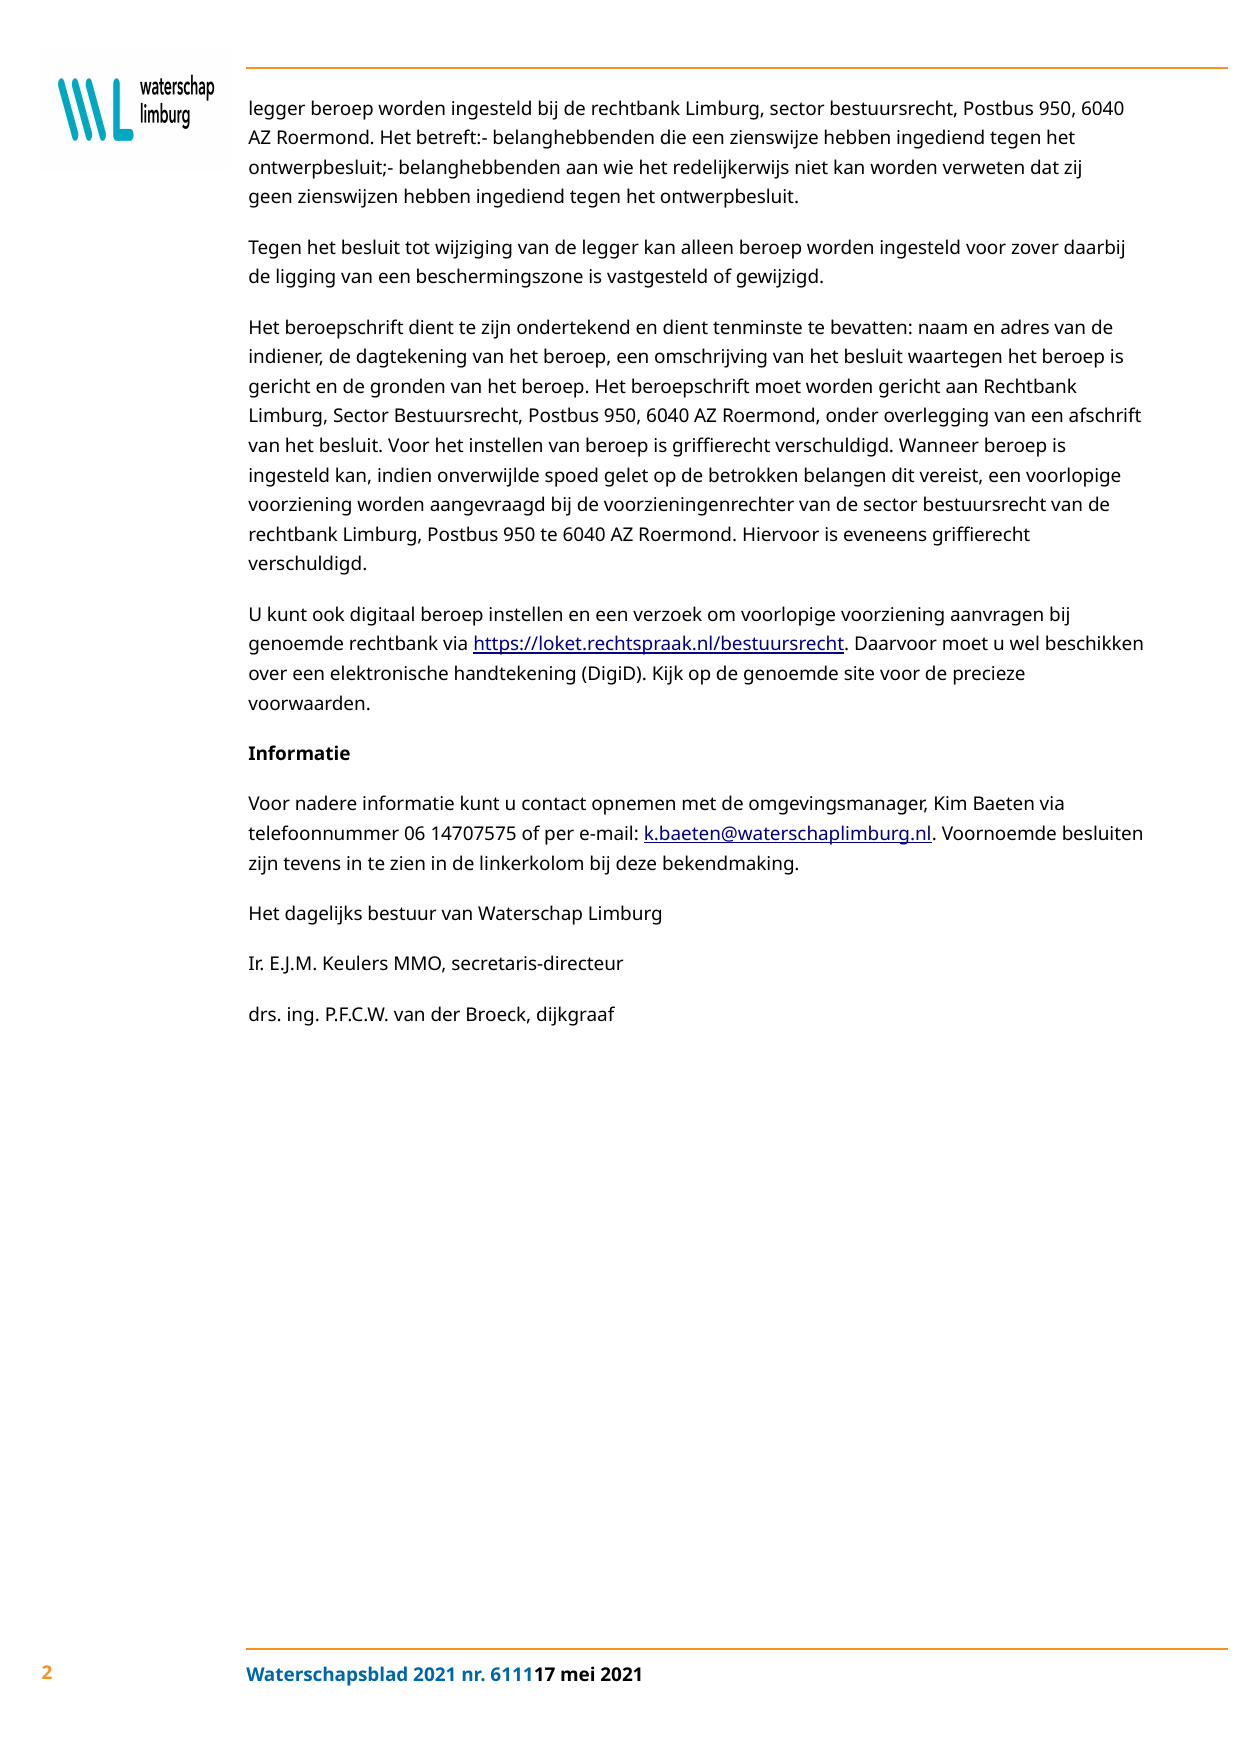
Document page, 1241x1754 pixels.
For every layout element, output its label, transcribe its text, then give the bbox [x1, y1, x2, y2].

text Het dagelijks bestuur van Waterschap Limburg [248, 900, 1152, 926]
text legger beroep worden ingesteld bij de rechtbank Limburg, sector bestuursrecht, Postbus 950, 6040 AZ Roermond. Het betreft:- belanghebbenden die een zienswijze hebben ingediend tegen het ontwerpbesluit;- belanghebbenden aan wie het redelijkerwijs niet kan worden verweten dat zij geen zienswijzen hebben ingediend tegen het ontwerpbesluit. [248, 95, 1152, 209]
text Ir. E.J.M. Keulers MMO, secretaris-directeur [248, 951, 1152, 976]
text Tegen het besluit tot wijziging van de legger kan alleen beroep worden ingesteld voor zover daarbij de ligging van een beschermingszone is vastgesteld of gewijzigd. [248, 234, 1152, 289]
text drs. ing. P.F.C.W. van der Broeck, dijkgraaf [248, 1001, 1152, 1027]
text Voor nadere informatie kunt u contact opnemen met de omgevingsmanager, Kim Baeten via telefoonnummer 06 14707575 of per e-mail: k.baeten@waterschaplimburg.nl. Voornoemde besluiten zijn tevens in te zien in de linkerkolom bij deze bekendmaking. [248, 791, 1152, 876]
text U kunt ook digitaal beroep instellen en een verzoek om voorlopige voorziening aanvragen bij genoemde rechtbank via https://loket.rechtspraak.nl/bestuursrecht. Daarvoor moet u wel beschikken over een elektronische handtekening (DigiD). Kijk op de genoemde site voor de precieze voorwaarden. [248, 601, 1152, 716]
text Het beroepschrift dient te zijn ondertekend en dient tenminste te bevatten: naam en adres van de indiener, de dagtekening van het beroep, een omschrijving van het besluit waartegen het beroep is gericht en de gronden van het beroep. Het beroepschrift moet worden gericht aan Rechtbank Limburg, Sector Bestuursrecht, Postbus 950, 6040 AZ Roermond, onder overlegging van een afschrift van het besluit. Voor het instellen van beroep is griffierecht verschuldigd. Wanneer beroep is ingesteld kan, indien onverwijlde spoed gelet op de betrokken belangen dit vereist, een voorlopige voorziening worden aangevraagd bij de voorzieningenrechter van de sector bestuursrecht van de rechtbank Limburg, Postbus 950 te 6040 AZ Roermond. Hiervoor is eveneens griffierecht verschuldigd. [248, 314, 1152, 576]
text Informatie [248, 740, 1152, 766]
picture [41, 47, 231, 172]
